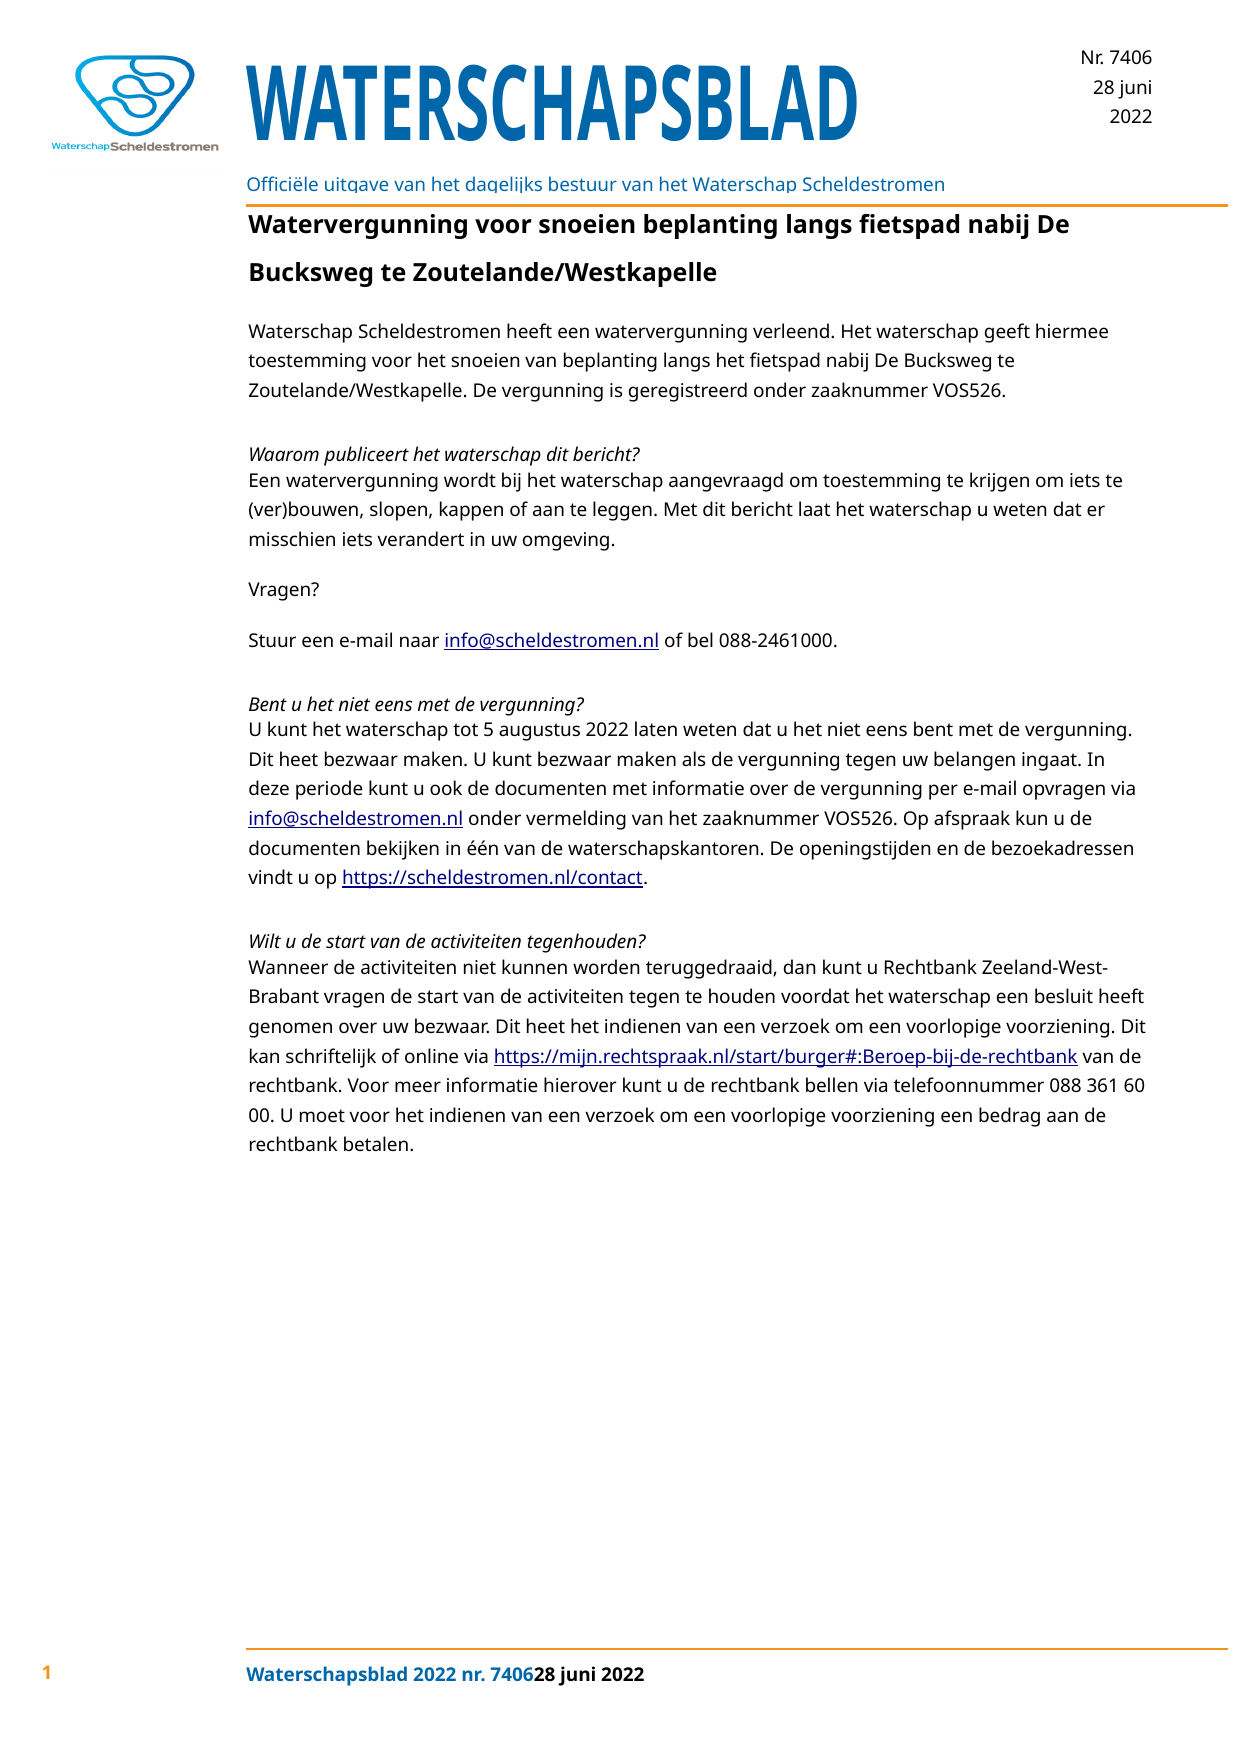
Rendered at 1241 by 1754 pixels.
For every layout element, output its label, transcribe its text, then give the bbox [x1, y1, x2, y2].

text Wanneer de activiteiten niet kunnen worden teruggedraaid, dan kunt u Rechtbank Zeeland-West-Brabant vragen de start van de activiteiten tegen te houden voordat het waterschap een besluit heeft genomen over uw bezwaar. Dit heet het indienen van een verzoek om een voorlopige voorziening. Dit kan schriftelijk of online via https://mijn.rechtspraak.nl/start/burger#:Beroep-bij-de-rechtbank van de rechtbank. Voor meer informatie hierover kunt u de rechtbank bellen via telefoonnummer 088 361 60 00. U moet voor het indienen van een verzoek om een voorlopige voorziening een bedrag aan de rechtbank betalen. [248, 954, 1152, 1157]
text U kunt het waterschap tot 5 augustus 2022 laten weten dat u het niet eens bent met de vergunning. Dit heet bezwaar maken. U kunt bezwaar maken als de vergunning tegen uw belangen ingaat. In deze periode kunt u ook de documenten met informatie over de vergunning per e-mail opvragen via info@scheldestromen.nl onder vermelding van het zaaknummer VOS526. Op afspraak kun u de documenten bekijken in één van de waterschapskantoren. De openingstijden en de bezoekadressen vindt u op https://scheldestromen.nl/contact. [248, 716, 1152, 890]
text Waterschap Scheldestromen heeft een watervergunning verleend. Het waterschap geeft hiermee toestemming voor het snoeien van beplanting langs het fietspad nabij De Bucksweg te Zoutelande/Westkapelle. De vergunning is geregistreerd onder zaaknummer VOS526. [248, 318, 1152, 403]
text Bent u het niet eens met de vergunning? [248, 691, 1152, 716]
picture [41, 47, 231, 172]
text Stuur een e-mail naar info@scheldestromen.nl of bel 088-2461000. [248, 627, 1152, 652]
text Watervergunning voor snoeien beplanting langs fietspad nabij De Bucksweg te Zoutelande/Westkapelle [248, 207, 1152, 288]
text Waarom publiceert het waterschap dit bericht? [248, 441, 1152, 467]
text Vragen? [248, 576, 1152, 602]
text Een watervergunning wordt bij het waterschap aangevraagd om toestemming te krijgen om iets te (ver)bouwen, slopen, kappen of aan te leggen. Met dit bericht laat het waterschap u weten dat er misschien iets verandert in uw omgeving. [248, 467, 1152, 552]
text Wilt u de start van de activiteiten tegenhouden? [248, 928, 1152, 954]
